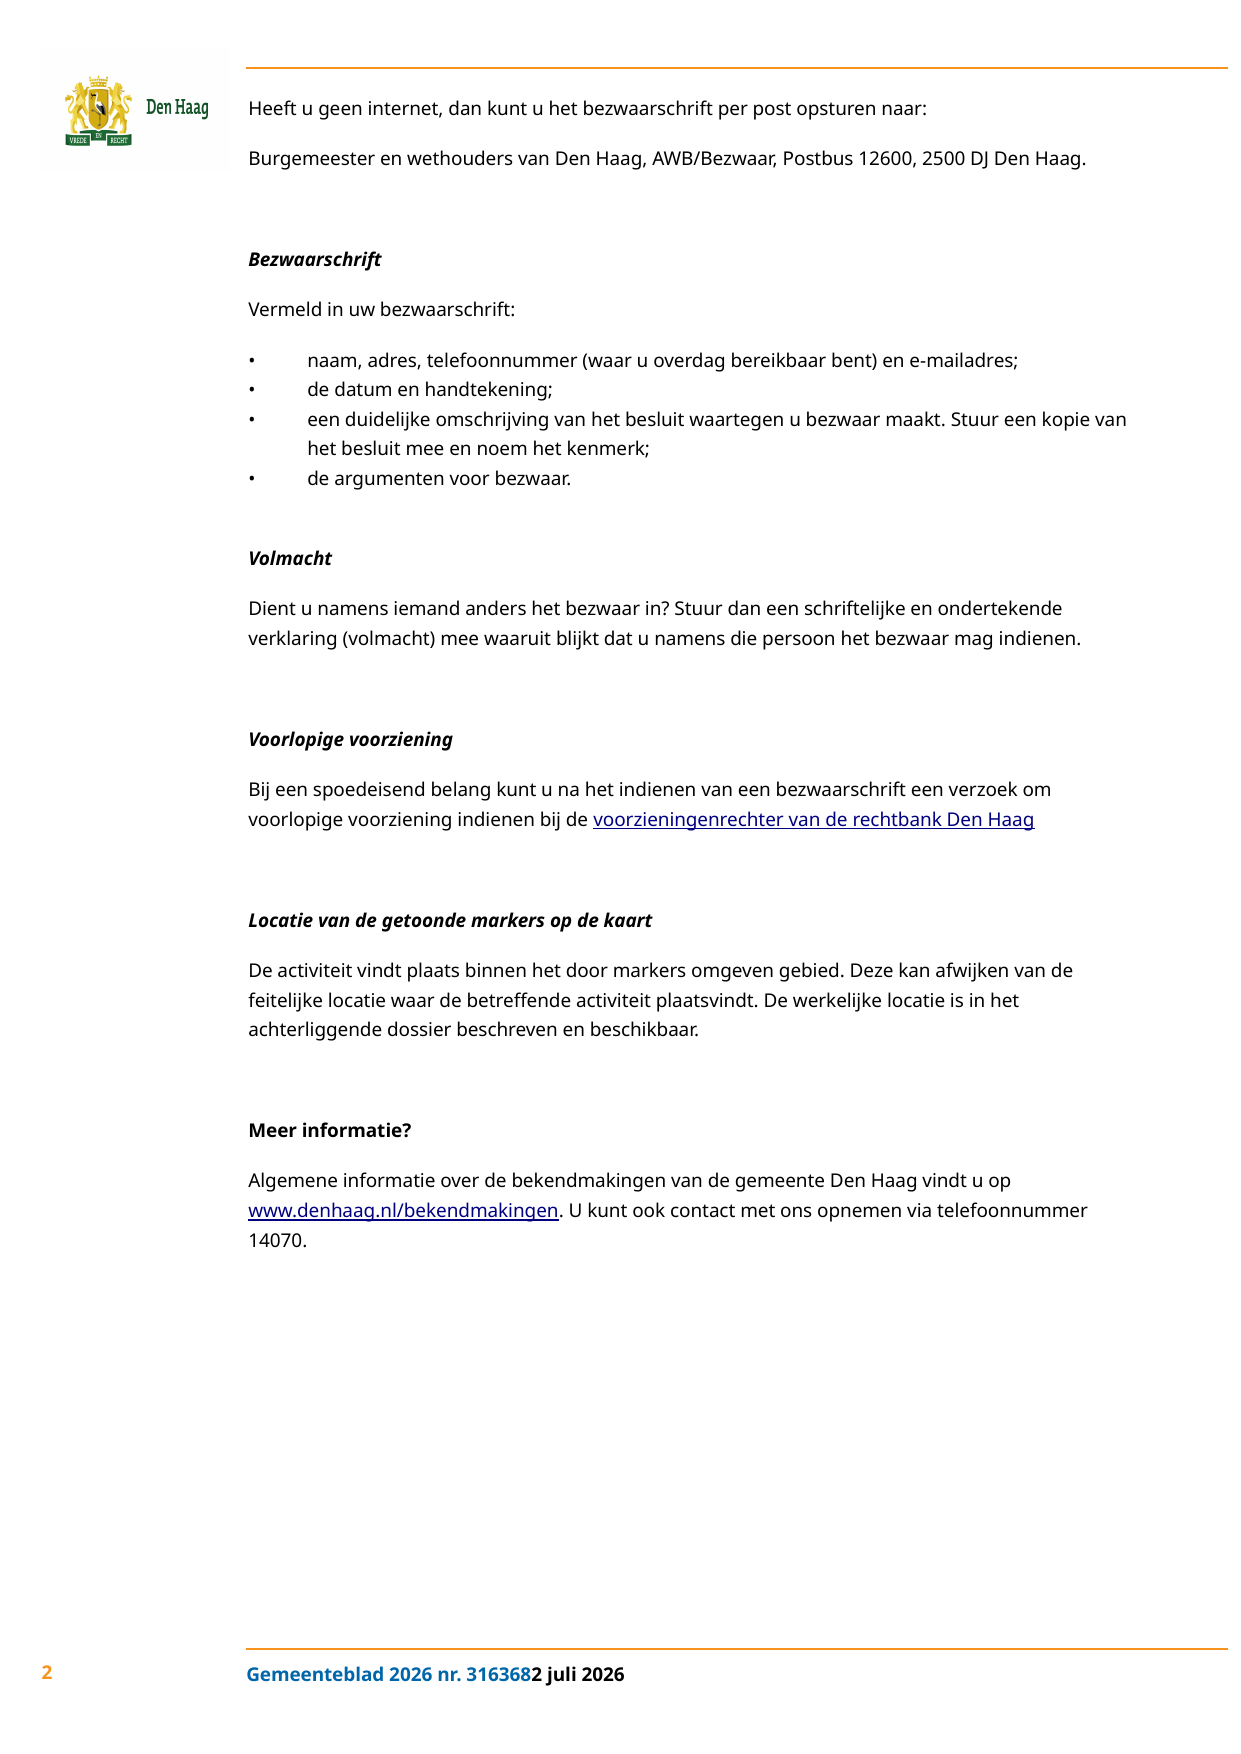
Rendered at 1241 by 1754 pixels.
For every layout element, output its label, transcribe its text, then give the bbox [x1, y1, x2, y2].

text Heeft u geen internet, dan kunt u het bezwaarschrift per post opsturen naar: [248, 95, 1152, 121]
text Locatie van de getoonde markers op de kaart [248, 907, 1152, 933]
text Algemene informatie over de bekendmakingen van de gemeente Den Haag vindt u op www.denhaag.nl/bekendmakingen. U kunt ook contact met ons opnemen via telefoonnummer 14070. [248, 1168, 1152, 1253]
text Vermeld in uw bezwaarschrift: [248, 296, 1152, 322]
text Bezwaarschrift [248, 246, 1152, 272]
text Burgemeester en wethouders van Den Haag, AWB/Bezwaar, Postbus 12600, 2500 DJ Den Haag. [248, 145, 1152, 171]
list de argumenten voor bezwaar. [248, 465, 1152, 491]
list een duidelijke omschrijving van het besluit waartegen u bezwaar maakt. Stuur een kopie van het besluit mee en noem het kenmerk; [248, 406, 1152, 461]
text Meer informatie? [248, 1117, 1152, 1143]
text Bij een spoedeisend belang kunt u na het indienen van een bezwaarschrift een verzoek om voorlopige voorziening indienen bij de voorzieningenrechter van de rechtbank Den Haag [248, 776, 1152, 832]
list de datum en handtekening; [248, 376, 1152, 402]
text Volmacht [248, 545, 1152, 571]
text De activiteit vindt plaats binnen het door markers omgeven gebied. Deze kan afwijken van de feitelijke locatie waar de betreffende activiteit plaatsvindt. De werkelijke locatie is in het achterliggende dossier beschreven en beschikbaar. [248, 957, 1152, 1042]
text Voorlopige voorziening [248, 726, 1152, 752]
text Dient u namens iemand anders het bezwaar in? Stuur dan een schriftelijke en ondertekende verklaring (volmacht) mee waaruit blijkt dat u namens die persoon het bezwaar mag indienen. [248, 596, 1152, 651]
picture [41, 47, 231, 172]
list naam, adres, telefoonnummer (waar u overdag bereikbaar bent) en e-mailadres; [248, 347, 1152, 373]
